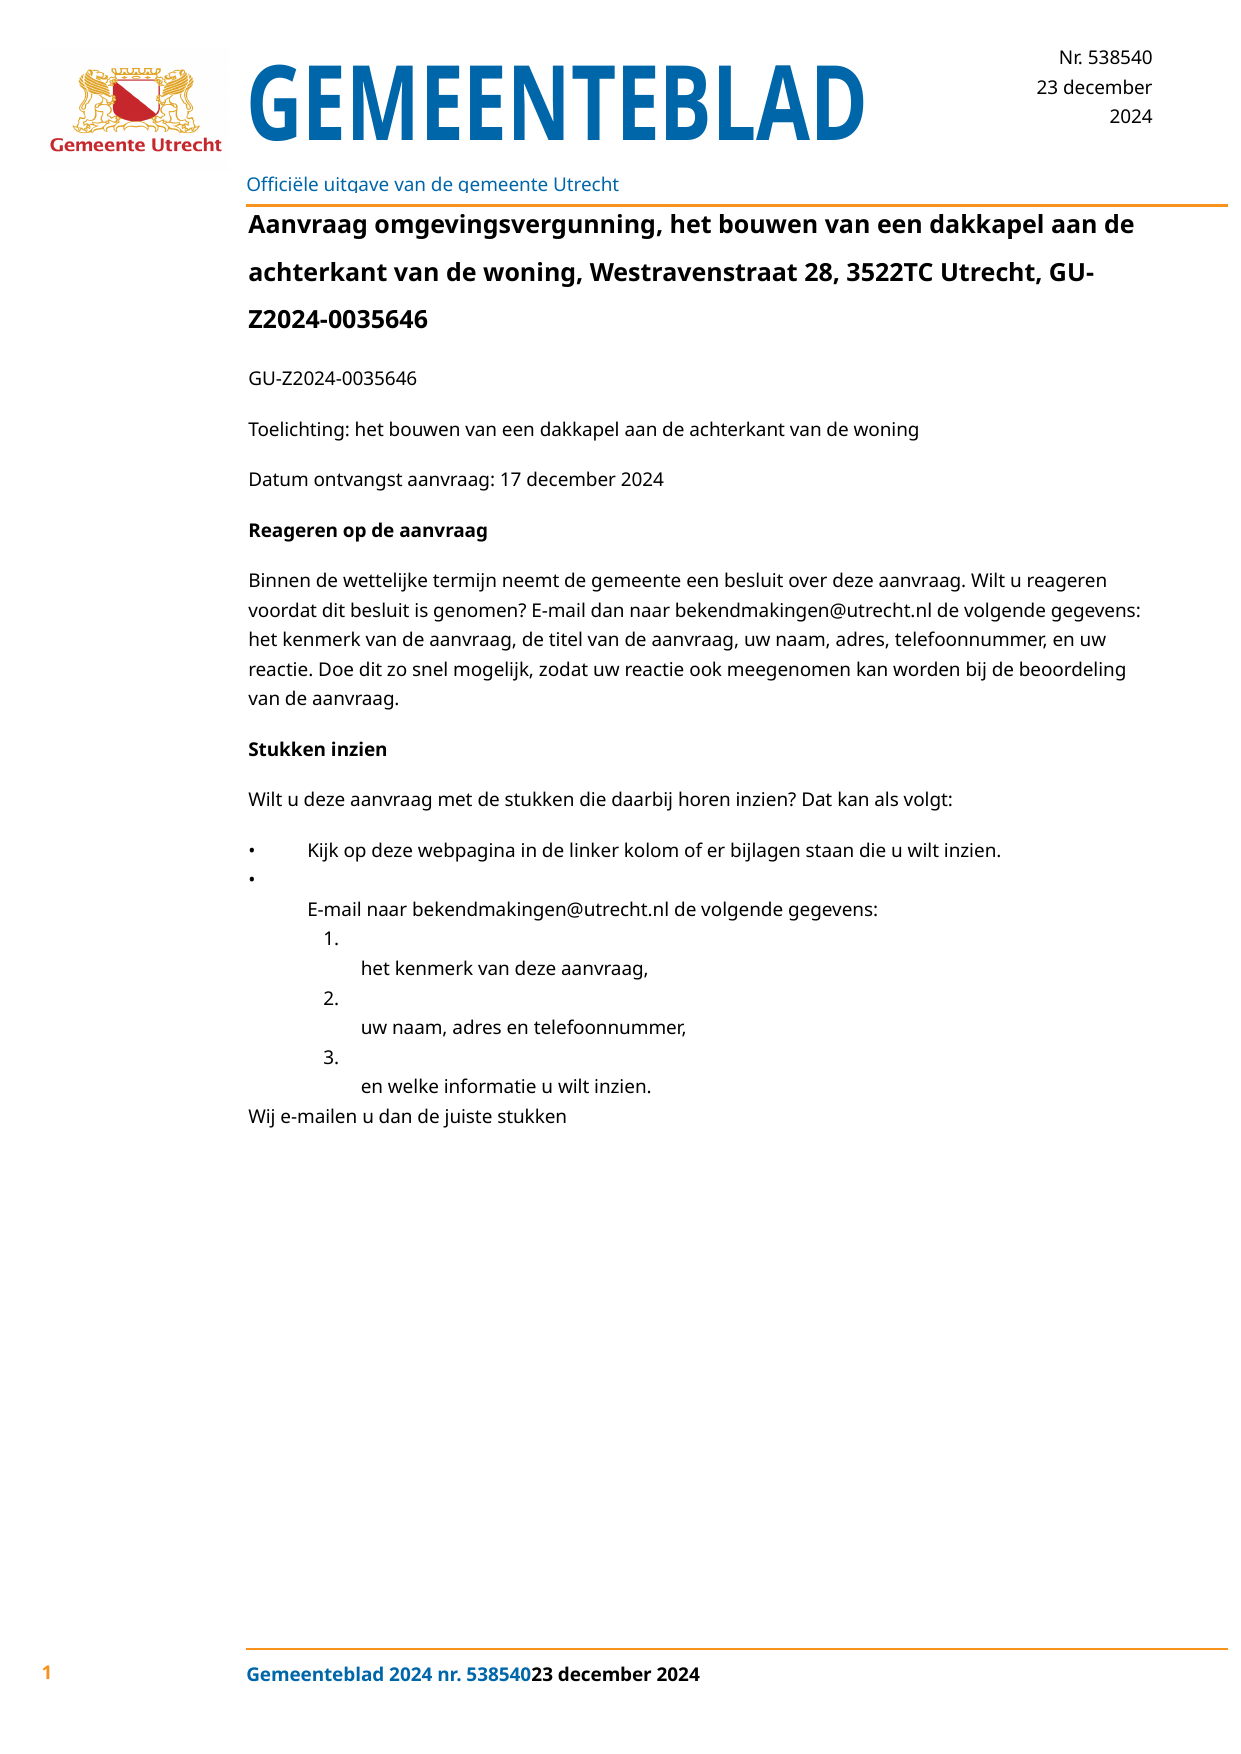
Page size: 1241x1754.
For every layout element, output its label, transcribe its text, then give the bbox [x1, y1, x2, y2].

text Binnen de wettelijke termijn neemt de gemeente een besluit over deze aanvraag. Wilt u reageren voordat dit besluit is genomen? E-mail dan naar bekendmakingen@utrecht.nl de volgende gegevens: het kenmerk van de aanvraag, de titel van de aanvraag, uw naam, adres, telefoonnummer, en uw reactie. Doe dit zo snel mogelijk, zodat uw reactie ook meegenomen kan worden bij de beoordeling van de aanvraag. [248, 567, 1152, 711]
list het kenmerk van deze aanvraag, [323, 955, 1152, 981]
text Stukken inzien [248, 736, 1152, 762]
text Toelichting: het bouwen van een dakkapel aan de achterkant van de woning [248, 416, 1152, 442]
list uw naam, adres en telefoonnummer, [323, 1014, 1152, 1040]
text Reageren op de aanvraag [248, 517, 1152, 542]
text Wij e-mailen u dan de juiste stukken [248, 1103, 1152, 1129]
list Kijk op deze webpagina in de linker kolom of er bijlagen staan die u wilt inzien. [248, 837, 1152, 862]
text Wilt u deze aanvraag met de stukken die daarbij horen inzien? Dat kan als volgt: [248, 786, 1152, 812]
list E-mail naar bekendmakingen@utrecht.nl de volgende gegevens: [248, 896, 1152, 922]
text Datum ontvangst aanvraag: 17 december 2024 [248, 466, 1152, 492]
list en welke informatie u wilt inzien. [323, 1073, 1152, 1099]
text GU-Z2024-0035646 [248, 366, 1152, 391]
text Aanvraag omgevingsvergunning, het bouwen van een dakkapel aan de achterkant van de woning, Westravenstraat 28, 3522TC Utrecht, GU-Z2024-0035646 [248, 207, 1152, 336]
picture [41, 47, 231, 172]
